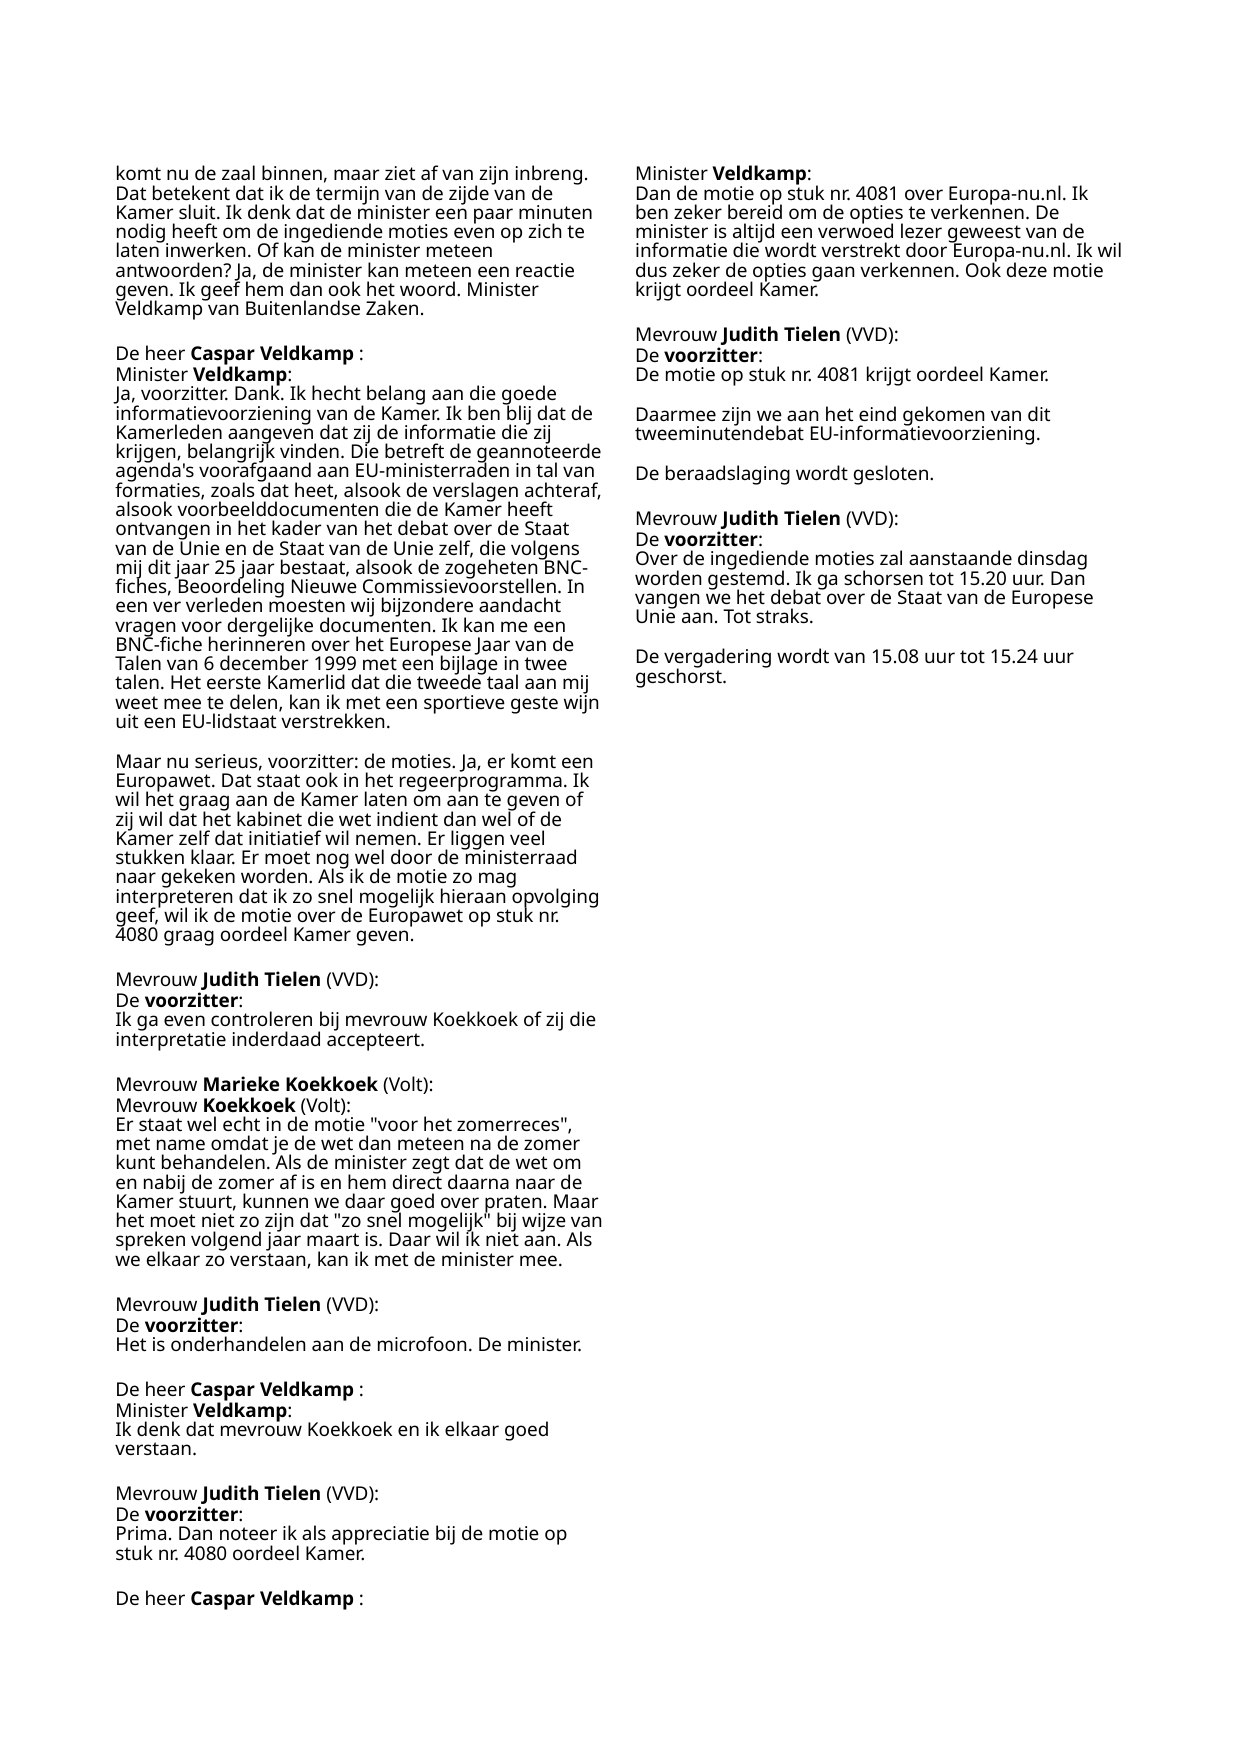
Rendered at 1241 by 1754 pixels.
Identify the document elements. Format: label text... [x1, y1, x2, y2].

text Minister Veldkamp: [115, 1402, 605, 1421]
text Ik denk dat mevrouw Koekkoek en ik elkaar goed verstaan. [115, 1421, 605, 1459]
text Maar nu serieus, voorzitter: de moties. Ja, er komt een Europawet. Dat staat ook in het regeerprogramma. Ik wil het graag aan de Kamer laten om aan te geven of zij wil dat het kabinet die wet indient dan wel of de Kamer zelf dat initiatief wil nemen. Er liggen veel stukken klaar. Er moet nog wel door de ministerraad naar gekeken worden. Als ik de motie zo mag interpreteren dat ik zo snel mogelijk hieraan opvolging geef, wil ik de motie over de Europawet op stuk nr. 4080 graag oordeel Kamer geven. [115, 753, 605, 946]
text Ja, voorzitter. Dank. Ik hecht belang aan die goede informatievoorziening van de Kamer. Ik ben blij dat de Kamerleden aangeven dat zij de informatie die zij krijgen, belangrijk vinden. Die betreft de geannoteerde agenda's voorafgaand aan EU-ministerraden in tal van formaties, zoals dat heet, alsook de verslagen achteraf, alsook voorbeelddocumenten die de Kamer heeft ontvangen in het kader van het debat over de Staat van de Unie en de Staat van de Unie zelf, die volgens mij dit jaar 25 jaar bestaat, alsook de zogeheten BNC-fiches, Beoordeling Nieuwe Commissievoorstellen. In een ver verleden moesten wij bijzondere aandacht vragen voor dergelijke documenten. Ik kan me een BNC-fiche herinneren over het Europese Jaar van de Talen van 6 december 1999 met een bijlage in twee talen. Het eerste Kamerlid dat die tweede taal aan mij weet mee te delen, kan ik met een sportieve geste wijn uit een EU-lidstaat verstrekken. [115, 385, 605, 732]
text De voorzitter: [115, 1506, 605, 1525]
text De voorzitter: [635, 531, 1125, 550]
text De voorzitter: [115, 1317, 605, 1336]
text De voorzitter: [635, 347, 1125, 366]
text Ik ga even controleren bij mevrouw Koekkoek of zij die interpretatie inderdaad accepteert. [115, 1011, 605, 1050]
text Het is onderhandelen aan de microfoon. De minister. [115, 1336, 605, 1355]
text De heer Caspar Veldkamp : [115, 1376, 605, 1402]
text Mevrouw Judith Tielen (VVD): [635, 321, 1125, 347]
text Mevrouw Judith Tielen (VVD): [635, 505, 1125, 531]
text Over de ingediende moties zal aanstaande dinsdag worden gestemd. Ik ga schorsen tot 15.20 uur. Dan vangen we het debat over de Staat van de Europese Unie aan. Tot straks. [635, 550, 1125, 627]
text Mevrouw Judith Tielen (VVD): [115, 966, 605, 992]
text De voorzitter: [115, 992, 605, 1011]
text De heer Caspar Veldkamp : [115, 1585, 605, 1610]
text Mevrouw Judith Tielen (VVD): [115, 1291, 605, 1317]
text Minister Veldkamp: [115, 366, 605, 385]
text Mevrouw Marieke Koekkoek (Volt): [115, 1071, 605, 1097]
text komt nu de zaal binnen, maar ziet af van zijn inbreng. Dat betekent dat ik de termijn van de zijde van de Kamer sluit. Ik denk dat de minister een paar minuten nodig heeft om de ingediende moties even op zich te laten inwerken. Of kan de minister meteen antwoorden? Ja, de minister kan meteen een reactie geven. Ik geef hem dan ook het woord. Minister Veldkamp van Buitenlandse Zaken. [115, 165, 605, 319]
text Prima. Dan noteer ik als appreciatie bij de motie op stuk nr. 4080 oordeel Kamer. [115, 1525, 605, 1564]
text De heer Caspar Veldkamp : [115, 340, 605, 366]
text Er staat wel echt in de motie "voor het zomerreces", met name omdat je de wet dan meteen na de zomer kunt behandelen. Als de minister zegt dat de wet om en nabij de zomer af is en hem direct daarna naar de Kamer stuurt, kunnen we daar goed over praten. Maar het moet niet zo zijn dat "zo snel mogelijk" bij wijze van spreken volgend jaar maart is. Daar wil ik niet aan. Als we elkaar zo verstaan, kan ik met de minister mee. [115, 1116, 605, 1270]
text Minister Veldkamp: [635, 165, 1125, 184]
text Mevrouw Judith Tielen (VVD): [115, 1480, 605, 1506]
text De beraadslaging wordt gesloten. [635, 465, 1125, 484]
text De vergadering wordt van 15.08 uur tot 15.24 uur geschorst. [635, 648, 1125, 687]
text Mevrouw Koekkoek (Volt): [115, 1097, 605, 1116]
text De motie op stuk nr. 4081 krijgt oordeel Kamer. [635, 366, 1125, 385]
text Dan de motie op stuk nr. 4081 over Europa-nu.nl. Ik ben zeker bereid om de opties te verkennen. De minister is altijd een verwoed lezer geweest van de informatie die wordt verstrekt door Europa-nu.nl. Ik wil dus zeker de opties gaan verkennen. Ook deze motie krijgt oordeel Kamer. [635, 184, 1125, 300]
text Daarmee zijn we aan het eind gekomen van dit tweeminutendebat EU-informatievoorziening. [635, 406, 1125, 444]
